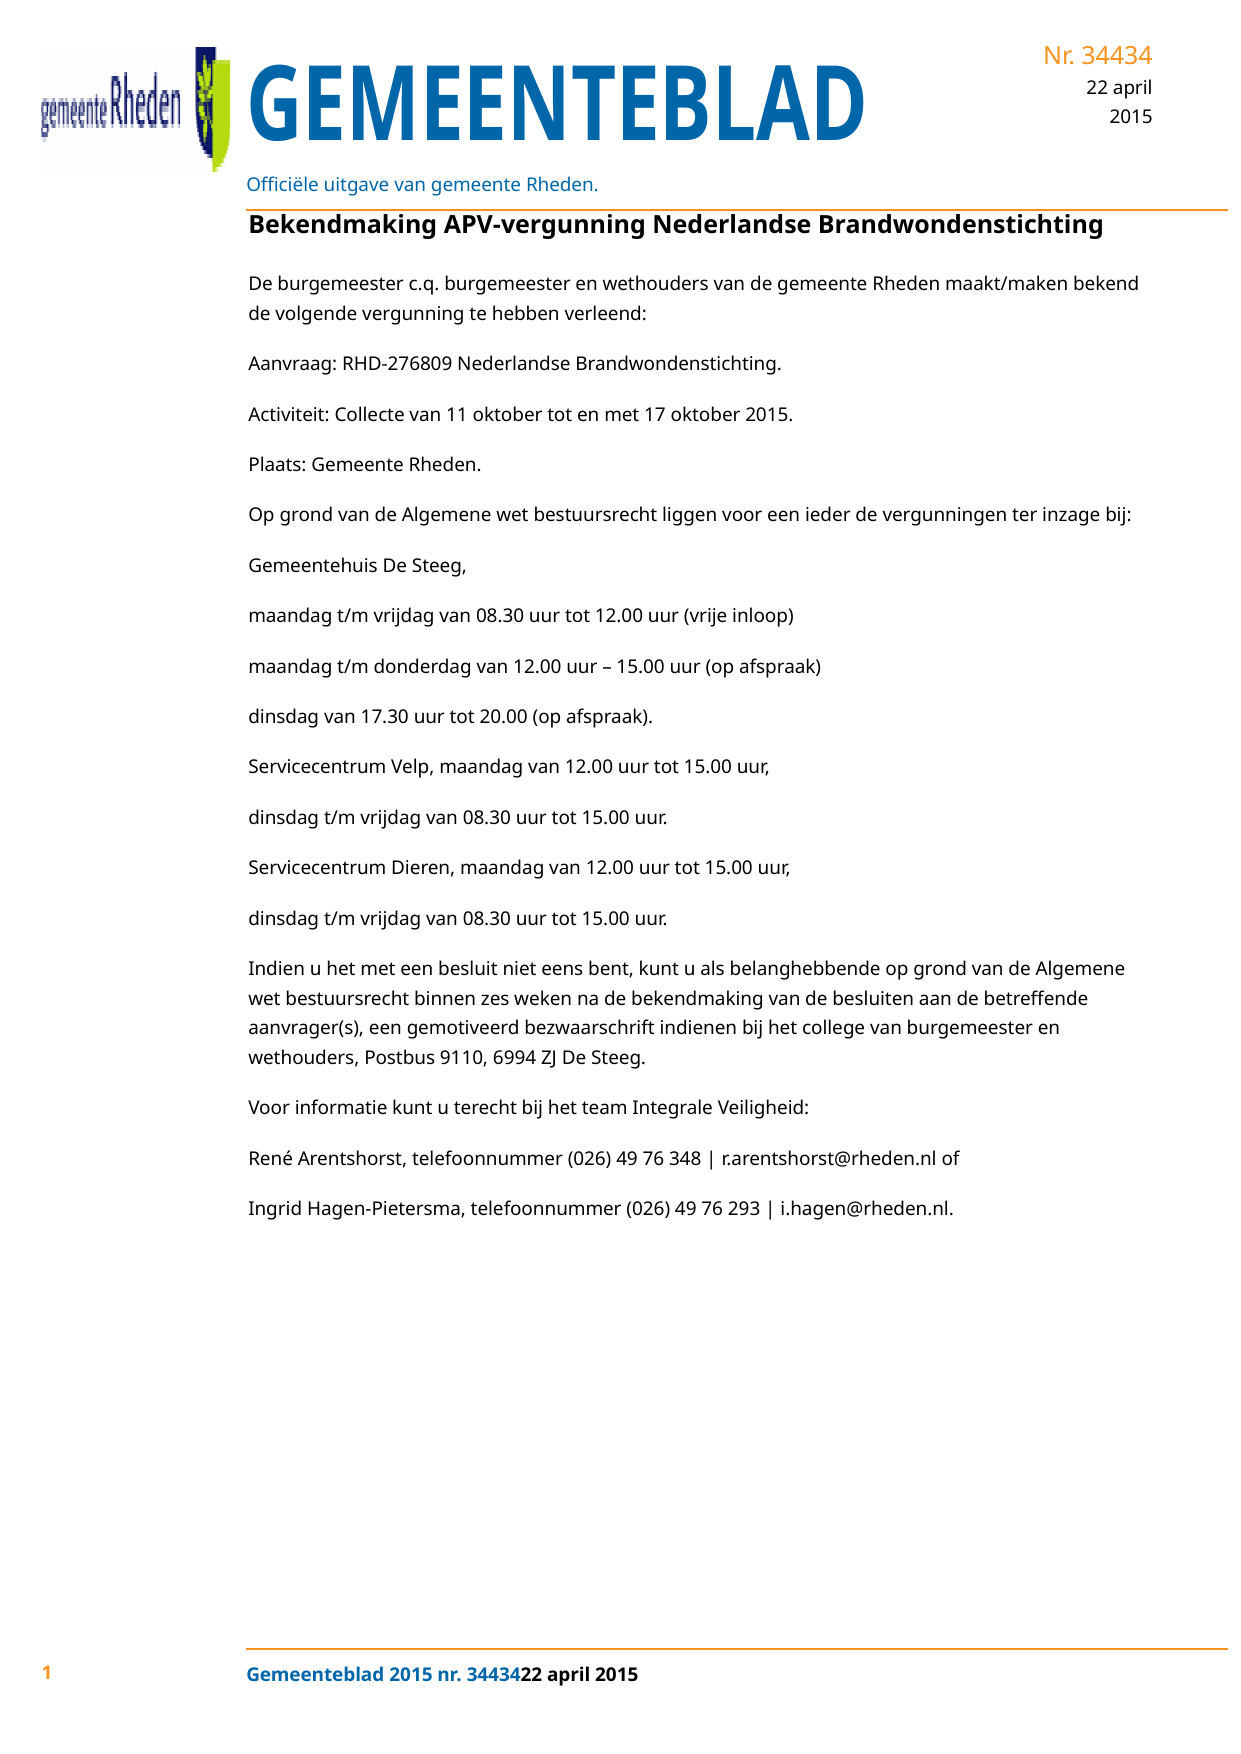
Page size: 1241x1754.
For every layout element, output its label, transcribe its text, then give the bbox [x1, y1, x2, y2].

text Voor informatie kunt u terecht bij het team Integrale Veiligheid: [248, 1094, 1152, 1120]
text dinsdag t/m vrijdag van 08.30 uur tot 15.00 uur. [248, 804, 1152, 830]
text Bekendmaking APV-vergunning Nederlandse Brandwondenstichting [248, 211, 1152, 241]
text René Arentshorst, telefoonnummer (026) 49 76 348 | r.arentshorst@rheden.nl of [248, 1145, 1152, 1171]
text Activiteit: Collecte van 11 oktober tot en met 17 oktober 2015. [248, 401, 1152, 426]
text De burgemeester c.q. burgemeester en wethouders van de gemeente Rheden maakt/maken bekend de volgende vergunning te hebben verleend: [248, 270, 1152, 326]
text Aanvraag: RHD-276809 Nederlandse Brandwondenstichting. [248, 350, 1152, 376]
text Indien u het met een besluit niet eens bent, kunt u als belanghebbende op grond van de Algemene wet bestuursrecht binnen zes weken na de bekendmaking van de besluiten aan de betreffende aanvrager(s), een gemotiveerd bezwaarschrift indienen bij het college van burgemeester en wethouders, Postbus 9110, 6994 ZJ De Steeg. [248, 955, 1152, 1070]
text dinsdag van 17.30 uur tot 20.00 (op afspraak). [248, 703, 1152, 729]
text maandag t/m vrijdag van 08.30 uur tot 12.00 uur (vrije inloop) [248, 602, 1152, 628]
text Servicecentrum Dieren, maandag van 12.00 uur tot 15.00 uur, [248, 854, 1152, 880]
text Plaats: Gemeente Rheden. [248, 451, 1152, 477]
text Servicecentrum Velp, maandag van 12.00 uur tot 15.00 uur, [248, 754, 1152, 779]
text maandag t/m donderdag van 12.00 uur – 15.00 uur (op afspraak) [248, 653, 1152, 678]
text Gemeentehuis De Steeg, [248, 552, 1152, 578]
text dinsdag t/m vrijdag van 08.30 uur tot 15.00 uur. [248, 905, 1152, 931]
picture [41, 47, 231, 172]
text Op grond van de Algemene wet bestuursrecht liggen voor een ieder de vergunningen ter inzage bij: [248, 502, 1152, 527]
text Ingrid Hagen-Pietersma, telefoonnummer (026) 49 76 293 | i.hagen@rheden.nl. [248, 1195, 1152, 1221]
